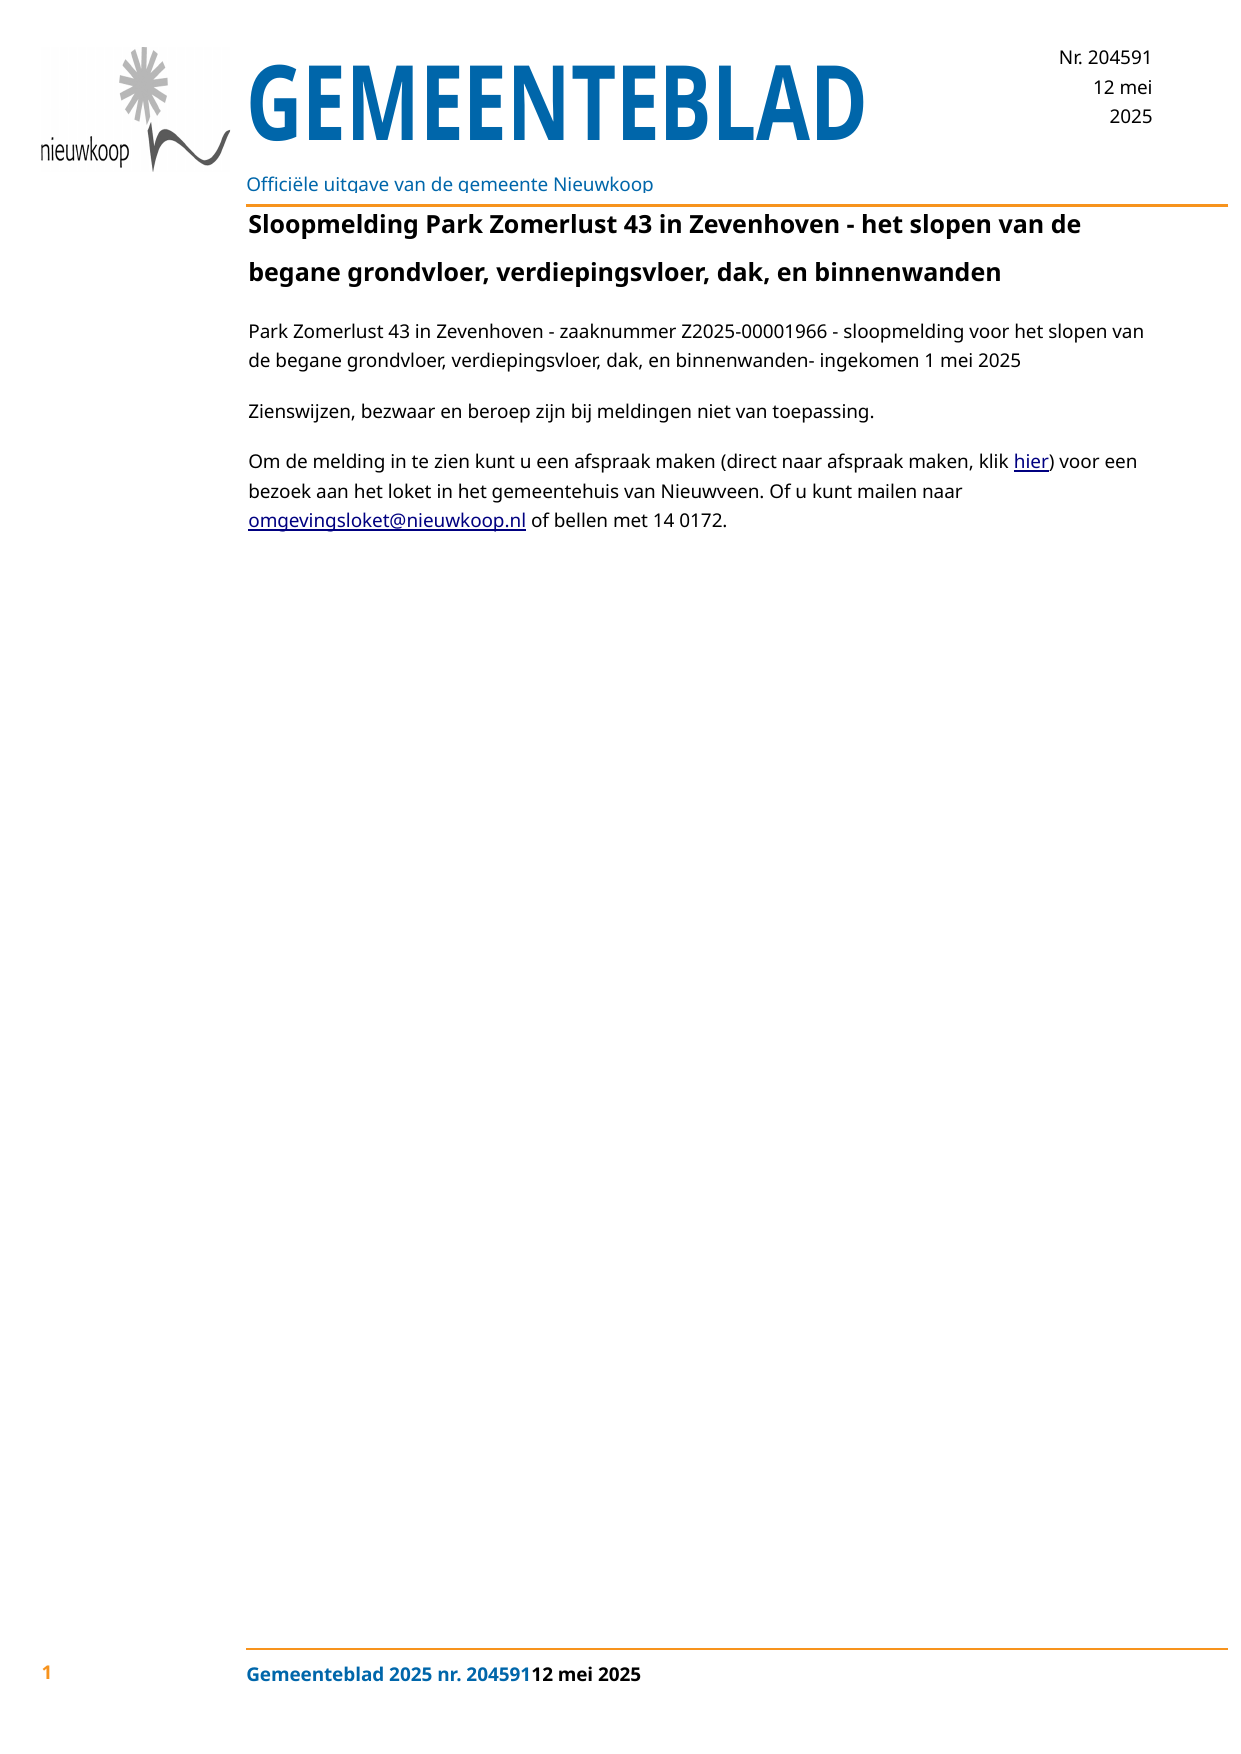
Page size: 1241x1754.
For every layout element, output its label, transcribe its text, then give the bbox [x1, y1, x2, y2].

text Om de melding in te zien kunt u een afspraak maken (direct naar afspraak maken, klik hier) voor een bezoek aan het loket in het gemeentehuis van Nieuwveen. Of u kunt mailen naar omgevingsloket@nieuwkoop.nl of bellen met 14 0172. [248, 448, 1152, 533]
text Zienswijzen, bezwaar en beroep zijn bij meldingen niet van toepassing. [248, 398, 1152, 424]
text Sloopmelding Park Zomerlust 43 in Zevenhoven - het slopen van de begane grondvloer, verdiepingsvloer, dak, en binnenwanden [248, 207, 1152, 288]
text Park Zomerlust 43 in Zevenhoven - zaaknummer Z2025-00001966 - sloopmelding voor het slopen van de begane grondvloer, verdiepingsvloer, dak, en binnenwanden- ingekomen 1 mei 2025 [248, 318, 1152, 373]
picture [41, 47, 231, 172]
